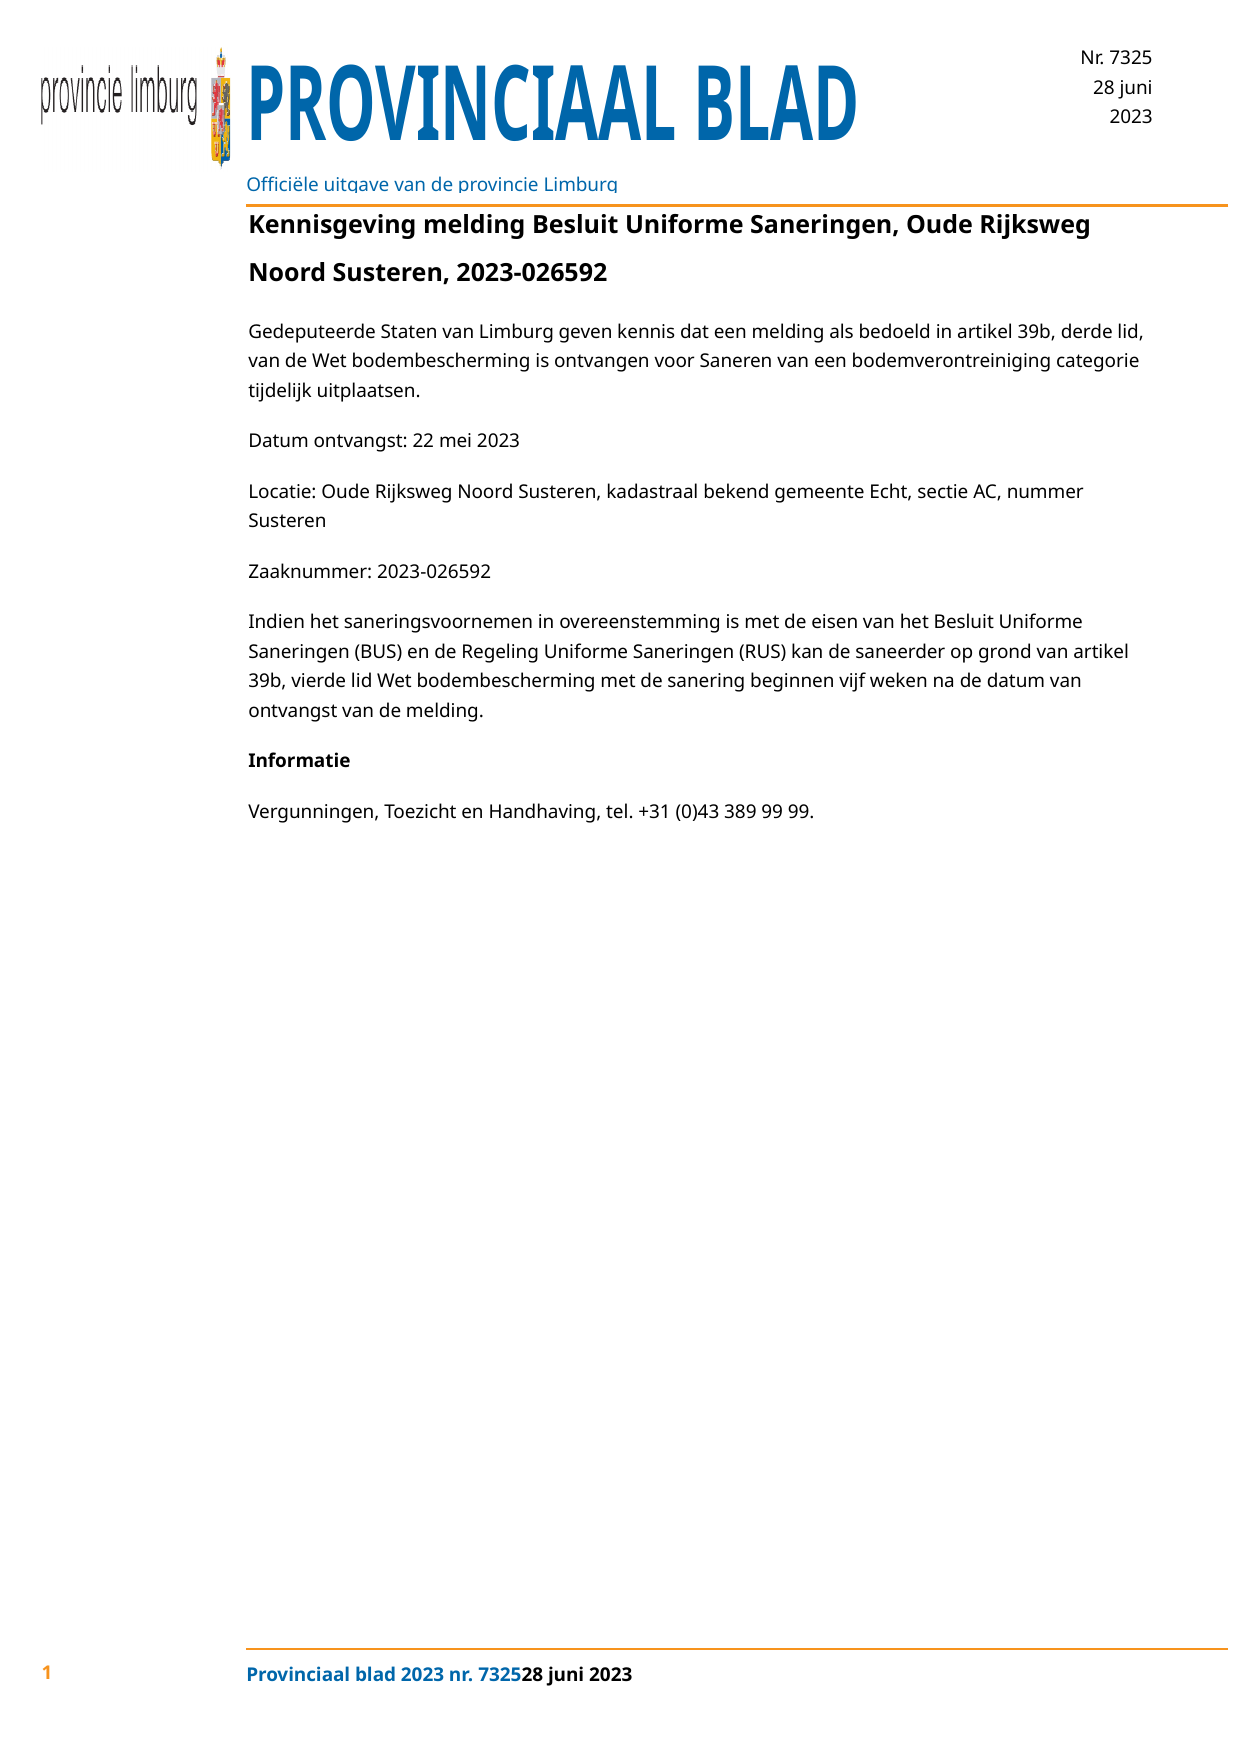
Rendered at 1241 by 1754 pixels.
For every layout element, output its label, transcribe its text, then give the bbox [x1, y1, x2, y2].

text Indien het saneringsvoornemen in overeenstemming is met de eisen van het Besluit Uniforme Saneringen (BUS) en de Regeling Uniforme Saneringen (RUS) kan de saneerder op grond van artikel 39b, vierde lid Wet bodembescherming met de sanering beginnen vijf weken na de datum van ontvangst van de melding. [248, 608, 1152, 723]
text Zaaknummer: 2023-026592 [248, 558, 1152, 584]
text Datum ontvangst: 22 mei 2023 [248, 427, 1152, 453]
text Vergunningen, Toezicht en Handhaving, tel. +31 (0)43 389 99 99. [248, 798, 1152, 824]
text Informatie [248, 747, 1152, 773]
text Locatie: Oude Rijksweg Noord Susteren, kadastraal bekend gemeente Echt, sectie AC, nummer Susteren [248, 478, 1152, 533]
picture [41, 47, 231, 172]
text Kennisgeving melding Besluit Uniforme Saneringen, Oude Rijksweg Noord Susteren, 2023-026592 [248, 207, 1152, 288]
text Gedeputeerde Staten van Limburg geven kennis dat een melding als bedoeld in artikel 39b, derde lid, van de Wet bodembescherming is ontvangen voor Saneren van een bodemverontreiniging categorie tijdelijk uitplaatsen. [248, 318, 1152, 403]
